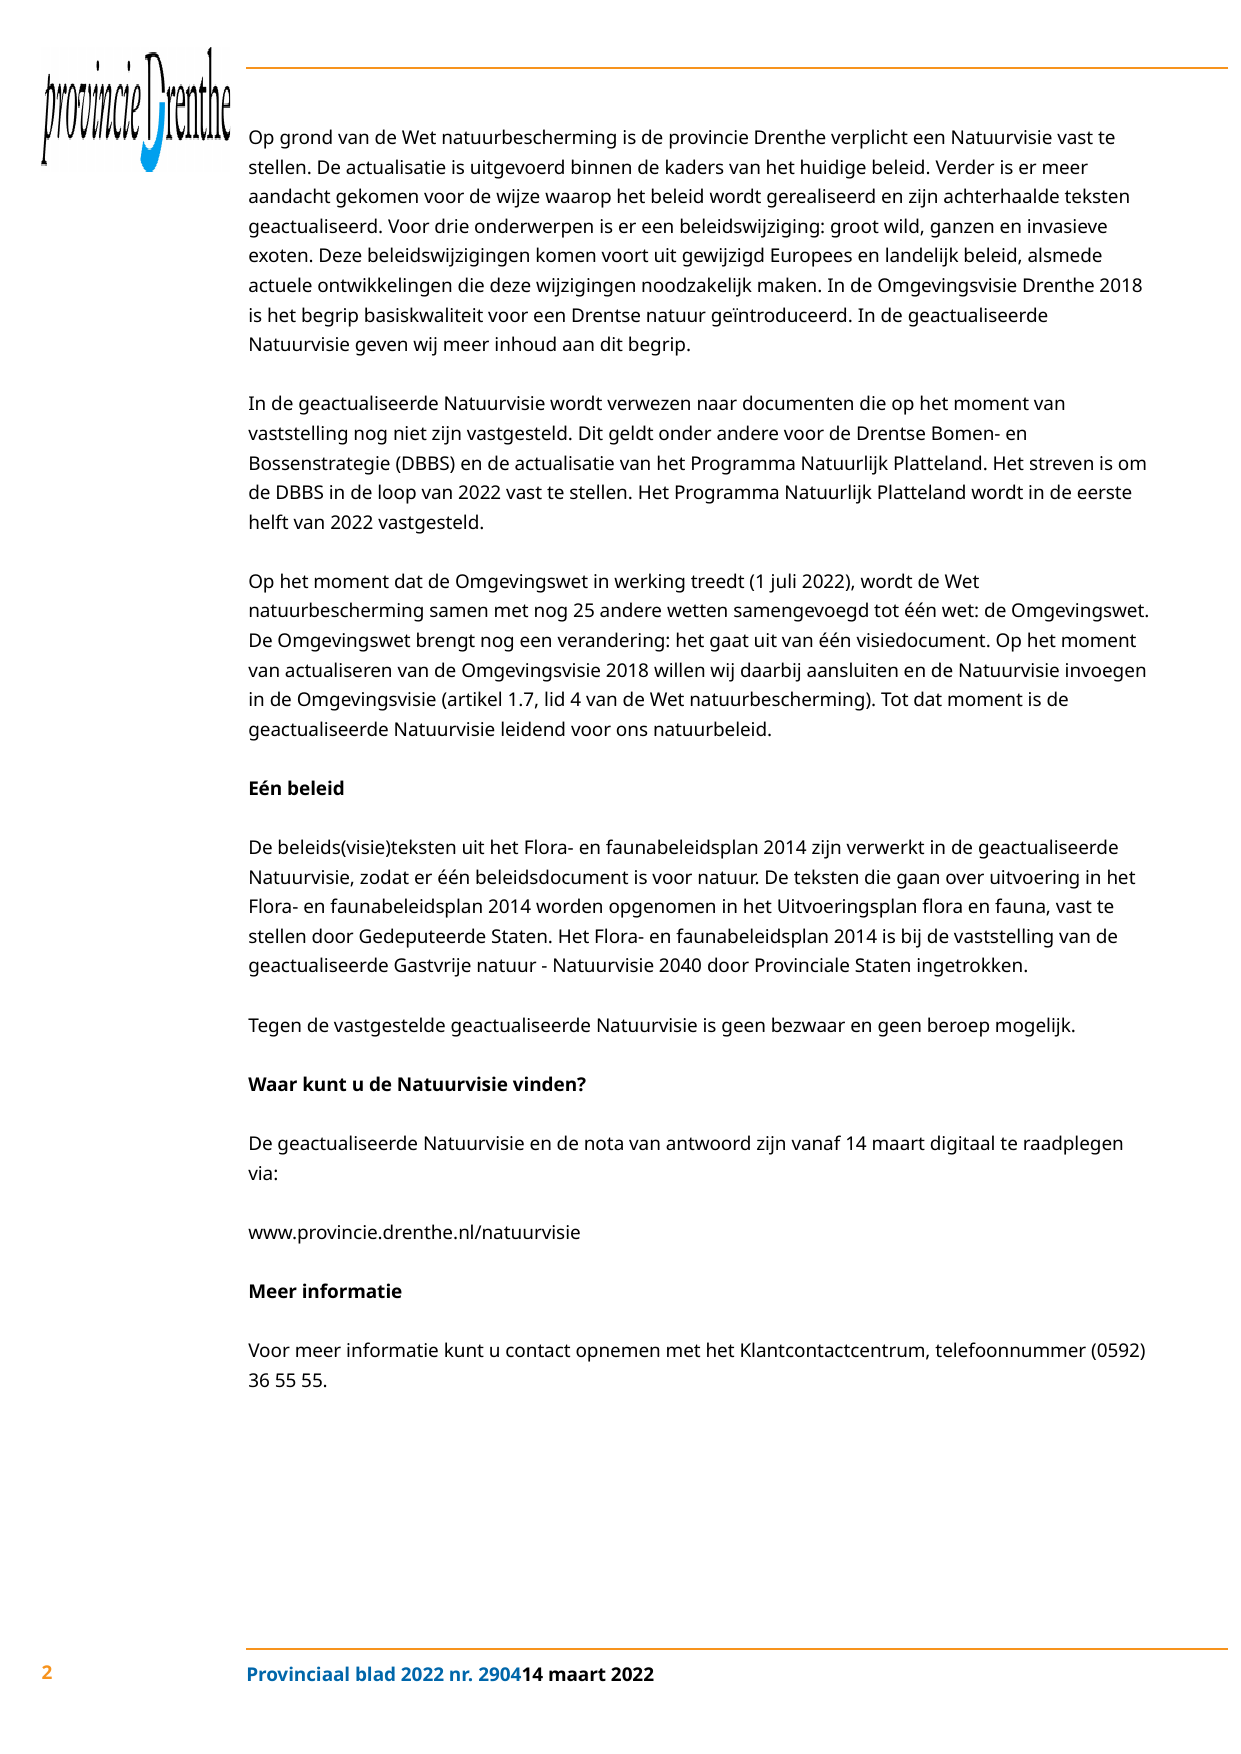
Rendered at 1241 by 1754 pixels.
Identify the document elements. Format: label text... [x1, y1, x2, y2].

text Op grond van de Wet natuurbescherming is de provincie Drenthe verplicht een Natuurvisie vast te stellen. De actualisatie is uitgevoerd binnen de kaders van het huidige beleid. Verder is er meer aandacht gekomen voor de wijze waarop het beleid wordt gerealiseerd en zijn achterhaalde teksten geactualiseerd. Voor drie onderwerpen is er een beleidswijziging: groot wild, ganzen en invasieve exoten. Deze beleidswijzigingen komen voort uit gewijzigd Europees en landelijk beleid, alsmede actuele ontwikkelingen die deze wijzigingen noodzakelijk maken. In de Omgevingsvisie Drenthe 2018 is het begrip basiskwaliteit voor een Drentse natuur geïntroduceerd. In de geactualiseerde Natuurvisie geven wij meer inhoud aan dit begrip. [248, 124, 1152, 357]
text Tegen de vastgestelde geactualiseerde Natuurvisie is geen bezwaar en geen beroep mogelijk. [248, 1012, 1152, 1038]
text Meer informatie [248, 1278, 1152, 1304]
text www.provincie.drenthe.nl/natuurvisie [248, 1219, 1152, 1245]
text Voor meer informatie kunt u contact opnemen met het Klantcontactcentrum, telefoonnummer (0592) 36 55 55. [248, 1337, 1152, 1393]
text Waar kunt u de Natuurvisie vinden? [248, 1071, 1152, 1097]
text Eén beleid [248, 775, 1152, 801]
text Op het moment dat de Omgevingswet in werking treedt (1 juli 2022), wordt de Wet natuurbescherming samen met nog 25 andere wetten samengevoegd tot één wet: de Omgevingswet. De Omgevingswet brengt nog een verandering: het gaat uit van één visiedocument. Op het moment van actualiseren van de Omgevingsvisie 2018 willen wij daarbij aansluiten en de Natuurvisie invoegen in de Omgevingsvisie (artikel 1.7, lid 4 van de Wet natuurbescherming). Tot dat moment is de geactualiseerde Natuurvisie leidend voor ons natuurbeleid. [248, 568, 1152, 742]
picture [41, 47, 231, 172]
text De beleids(visie)teksten uit het Flora- en faunabeleidsplan 2014 zijn verwerkt in de geactualiseerde Natuurvisie, zodat er één beleidsdocument is voor natuur. De teksten die gaan over uitvoering in het Flora- en faunabeleidsplan 2014 worden opgenomen in het Uitvoeringsplan flora en fauna, vast te stellen door Gedeputeerde Staten. Het Flora- en faunabeleidsplan 2014 is bij de vaststelling van de geactualiseerde Gastvrije natuur - Natuurvisie 2040 door Provinciale Staten ingetrokken. [248, 834, 1152, 978]
text De geactualiseerde Natuurvisie en de nota van antwoord zijn vanaf 14 maart digitaal te raadplegen via: [248, 1130, 1152, 1186]
text In de geactualiseerde Natuurvisie wordt verwezen naar documenten die op het moment van vaststelling nog niet zijn vastgesteld. Dit geldt onder andere voor de Drentse Bomen- en Bossenstrategie (DBBS) en de actualisatie van het Programma Natuurlijk Platteland. Het streven is om de DBBS in de loop van 2022 vast te stellen. Het Programma Natuurlijk Platteland wordt in de eerste helft van 2022 vastgesteld. [248, 391, 1152, 535]
